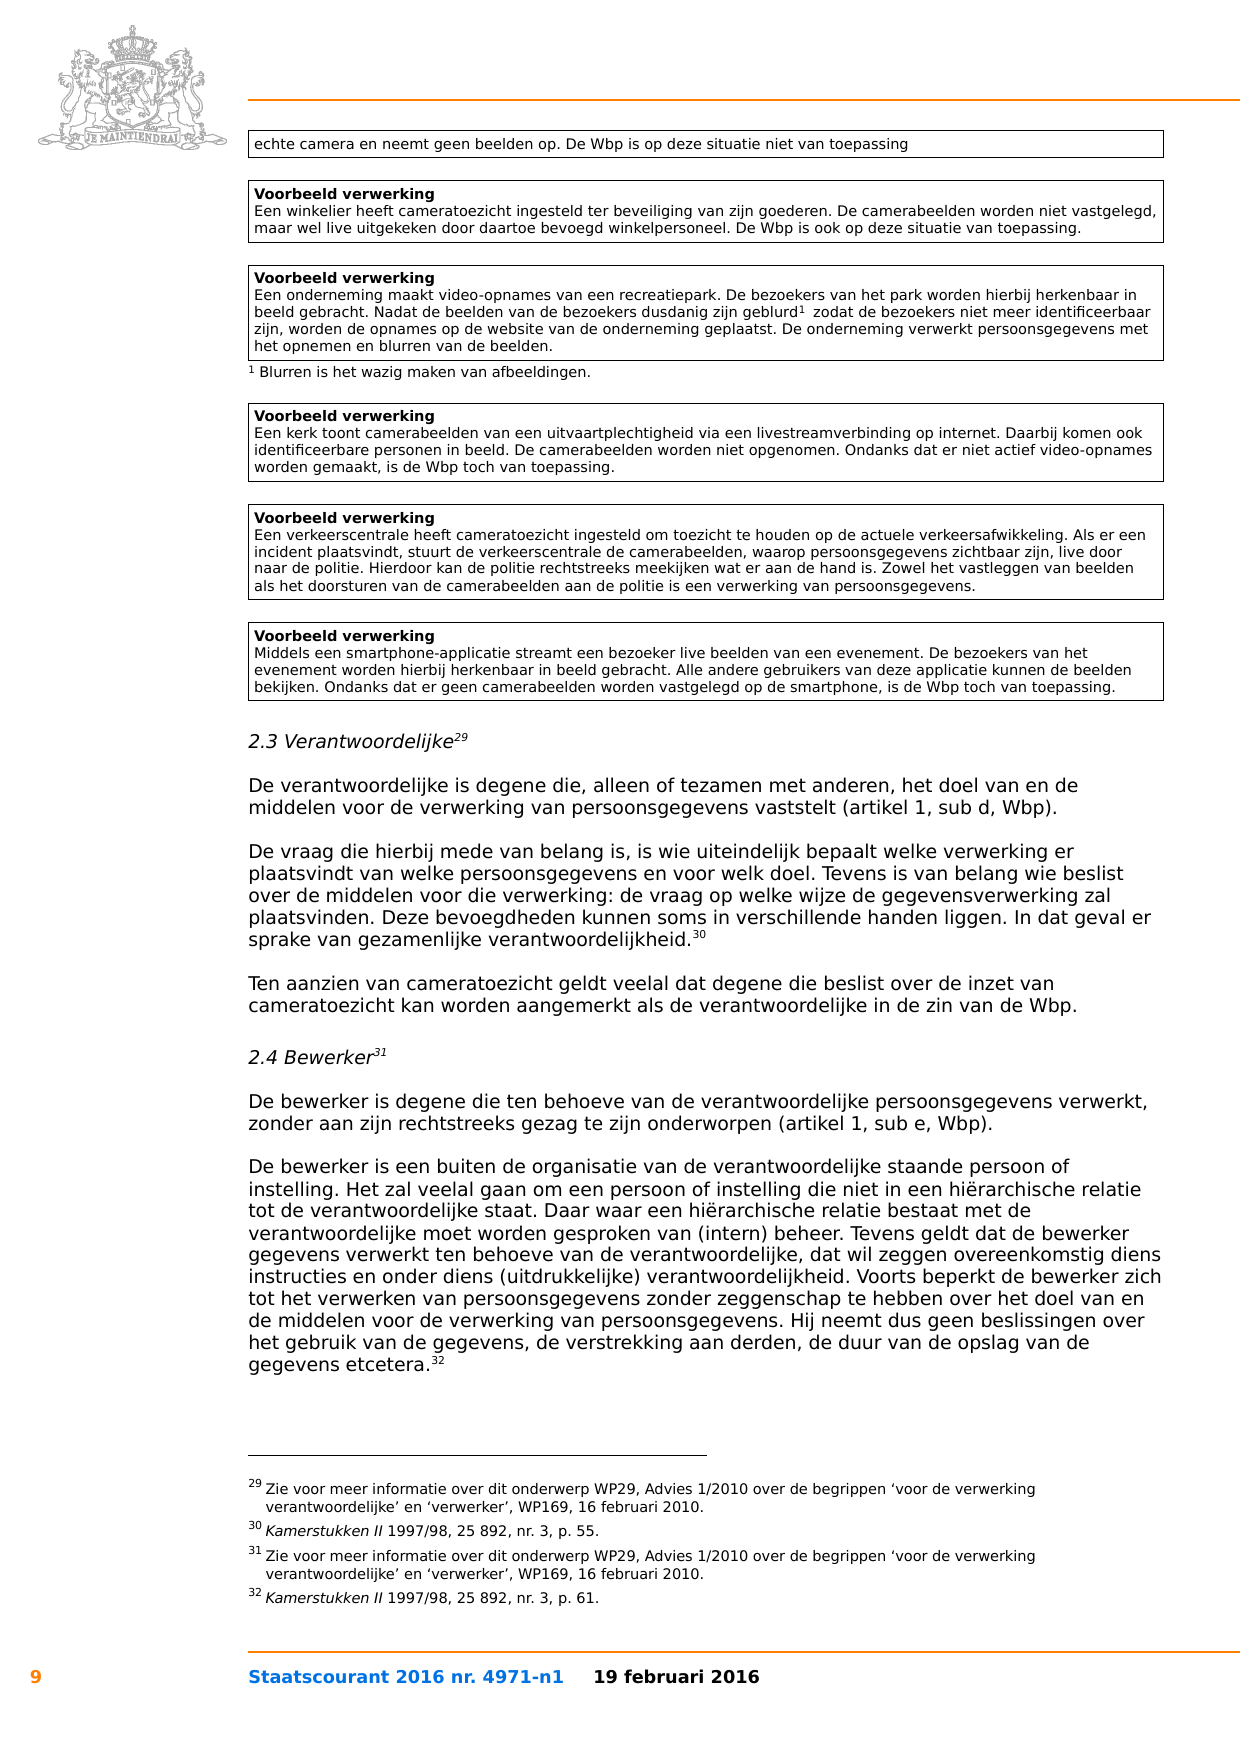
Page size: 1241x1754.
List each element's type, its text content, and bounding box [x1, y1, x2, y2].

table_header Voorbeeld verwerking Een kerk toont camerabeelden van een uitvaartplechtigheid via een livestreamverbinding op internet. Daarbij komen ook identificeerbare personen in beeld. De camerabeelden worden niet opgenomen. Ondanks dat er niet actief video-opnames worden gemaakt, is de Wbp toch van toepassing. [249, 404, 1163, 481]
subtitle 2.4 Bewerker [248, 1047, 1163, 1069]
table_cell 1 Blurren is het wazig maken van afbeeldingen. [248, 361, 1163, 381]
table_header Voorbeeld verwerking Een winkelier heeft cameratoezicht ingesteld ter beveiliging van zijn goederen. De camerabeelden worden niet vastgelegd, maar wel live uitgekeken door daartoe bevoegd winkelpersoneel. De Wbp is ook op deze situatie van toepassing. [249, 181, 1163, 242]
picture [38, 25, 227, 150]
subtitle 2.3 Verantwoordelijke [248, 731, 1163, 753]
table_header echte camera en neemt geen beelden op. De Wbp is op deze situatie niet van toepassing [249, 131, 1163, 157]
text Kamerstukken II 1997/98, 25 892, nr. 3, p. 61. [248, 1586, 1163, 1608]
text Zie voor meer informatie over dit onderwerp WP29, Advies 1/2010 over de begrippen ‘voor de verwerking verantwoordelijke’ en ‘verwerker’, WP169, 16 februari 2010. [248, 1544, 1163, 1583]
text Ten aanzien van cameratoezicht geldt veelal dat degene die beslist over de inzet van cameratoezicht kan worden aangemerkt als de verantwoordelijke in de zin van de Wbp. [248, 973, 1163, 1017]
table_header Voorbeeld verwerking Een onderneming maakt video-opnames van een recreatiepark. De bezoekers van het park worden hierbij herkenbaar in beeld gebracht. Nadat de beelden van de bezoekers dusdanig zijn geblurd1 zodat de bezoekers niet meer identificeerbaar zijn, worden de opnames op de website van de onderneming geplaatst. De onderneming verwerkt persoonsgegevens met het opnemen en blurren van de beelden. [249, 266, 1163, 360]
text De verantwoordelijke is degene die, alleen of tezamen met anderen, het doel van en de middelen voor de verwerking van persoonsgegevens vaststelt (artikel 1, sub d, Wbp). [248, 775, 1163, 819]
text Kamerstukken II 1997/98, 25 892, nr. 3, p. 55. [248, 1519, 1163, 1541]
text De vraag die hierbij mede van belang is, is wie uiteindelijk bepaalt welke verwerking er plaatsvindt van welke persoonsgegevens en voor welk doel. Tevens is van belang wie beslist over de middelen voor die verwerking: de vraag op welke wijze de gegevensverwerking zal plaatsvinden. Deze bevoegdheden kunnen soms in verschillende handen liggen. In dat geval er sprake van gezamenlijke verantwoordelijkheid. [248, 841, 1163, 951]
table_header Voorbeeld verwerking Een verkeerscentrale heeft cameratoezicht ingesteld om toezicht te houden op de actuele verkeersafwikkeling. Als er een incident plaatsvindt, stuurt de verkeerscentrale de camerabeelden, waarop persoonsgegevens zichtbaar zijn, live door naar de politie. Hierdoor kan de politie rechtstreeks meekijken wat er aan de hand is. Zowel het vastleggen van beelden als het doorsturen van de camerabeelden aan de politie is een verwerking van persoonsgegevens. [249, 505, 1163, 599]
text De bewerker is een buiten de organisatie van de verantwoordelijke staande persoon of instelling. Het zal veelal gaan om een persoon of instelling die niet in een hiërarchische relatie tot de verantwoordelijke staat. Daar waar een hiërarchische relatie bestaat met de verantwoordelijke moet worden gesproken van (intern) beheer. Tevens geldt dat de bewerker gegevens verwerkt ten behoeve van de verantwoordelijke, dat wil zeggen overeenkomstig diens instructies en onder diens (uitdrukkelijke) verantwoordelijkheid. Voorts beperkt de bewerker zich tot het verwerken van persoonsgegevens zonder zeggenschap te hebben over het doel van en de middelen voor de verwerking van persoonsgegevens. Hij neemt dus geen beslissingen over het gebruik van de gegevens, de verstrekking aan derden, de duur van de opslag van de gegevens etcetera. [248, 1156, 1163, 1376]
text Zie voor meer informatie over dit onderwerp WP29, Advies 1/2010 over de begrippen ‘voor de verwerking verantwoordelijke’ en ‘verwerker’, WP169, 16 februari 2010. [248, 1477, 1163, 1516]
table_header Voorbeeld verwerking Middels een smartphone-applicatie streamt een bezoeker live beelden van een evenement. De bezoekers van het evenement worden hierbij herkenbaar in beeld gebracht. Alle andere gebruikers van deze applicatie kunnen de beelden bekijken. Ondanks dat er geen camerabeelden worden vastgelegd op de smartphone, is de Wbp toch van toepassing. [249, 623, 1163, 700]
text De bewerker is degene die ten behoeve van de verantwoordelijke persoonsgegevens verwerkt, zonder aan zijn rechtstreeks gezag te zijn onderworpen (artikel 1, sub e, Wbp). [248, 1091, 1163, 1134]
